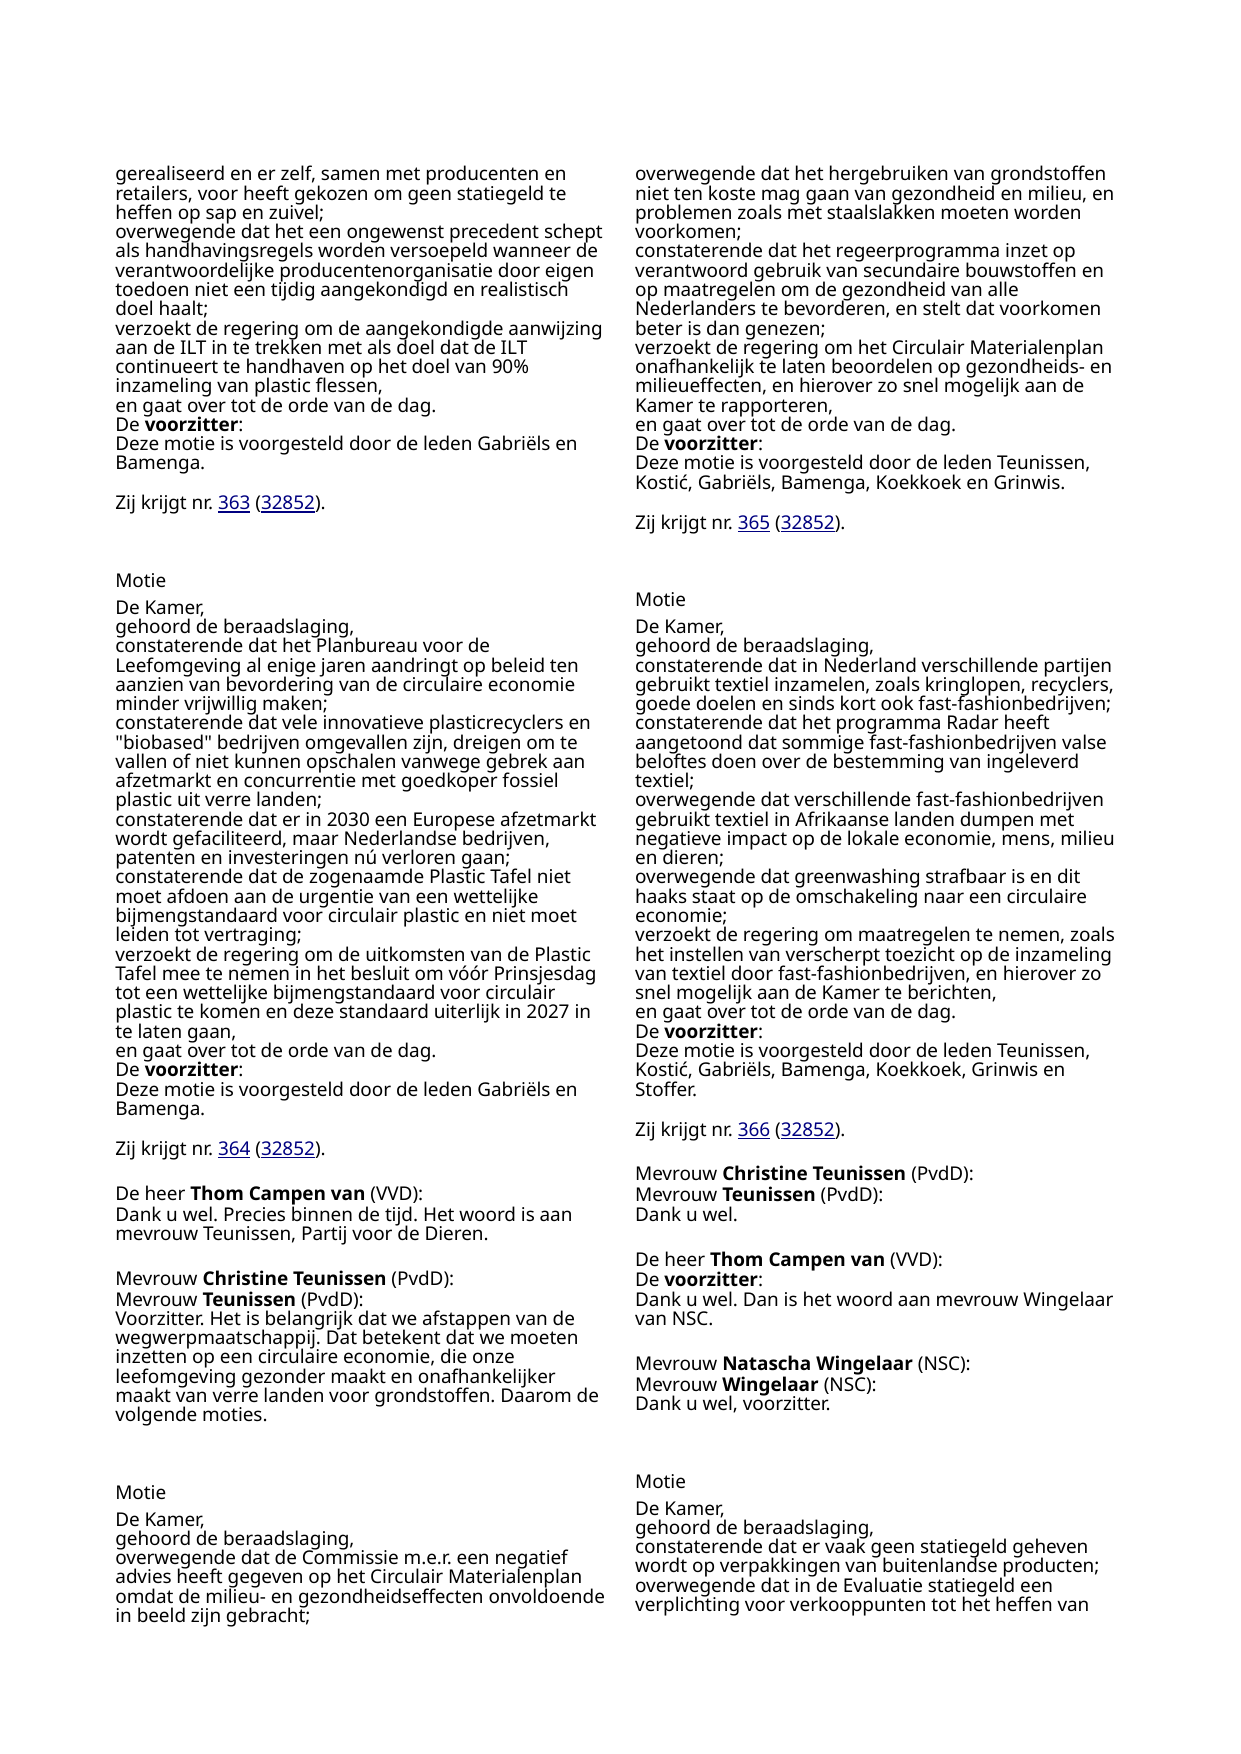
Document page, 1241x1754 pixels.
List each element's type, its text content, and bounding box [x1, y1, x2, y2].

text overwegende dat de Commissie m.e.r. een negatief advies heeft gegeven op het Circulair Materialenplan omdat de milieu- en gezondheidseffecten onvoldoende in beeld zijn gebracht; [115, 1549, 605, 1626]
text De voorzitter: [115, 416, 605, 435]
text gehoord de beraadslaging, [115, 618, 605, 637]
text en gaat over tot de orde van de dag. [115, 397, 605, 416]
text Mevrouw Wingelaar (NSC): [635, 1376, 1125, 1395]
text en gaat over tot de orde van de dag. [635, 1003, 1125, 1023]
text overwegende dat verschillende fast-fashionbedrijven gebruikt textiel in Afrikaanse landen dumpen met negatieve impact op de lokale economie, mens, milieu en dieren; [635, 791, 1125, 868]
text Deze motie is voorgesteld door de leden Gabriëls en Bamenga. [115, 1081, 605, 1119]
text constaterende dat er vaak geen statiegeld geheven wordt op verpakkingen van buitenlandse producten; [635, 1538, 1125, 1577]
text verzoekt de regering om de aangekondigde aanwijzing aan de ILT in te trekken met als doel dat de ILT continueert te handhaven op het doel van 90% inzameling van plastic flessen, [115, 319, 605, 397]
text Zij krijgt nr. 366 (32852). [635, 1121, 1125, 1140]
text gehoord de beraadslaging, [635, 637, 1125, 657]
text Dank u wel. Dan is het woord aan mevrouw Wingelaar van NSC. [635, 1291, 1125, 1329]
text De Kamer, [115, 599, 605, 618]
text verzoekt de regering om maatregelen te nemen, zoals het instellen van verscherpt toezicht op de inzameling van textiel door fast-fashionbedrijven, en hierover zo snel mogelijk aan de Kamer te berichten, [635, 926, 1125, 1003]
text De voorzitter: [635, 1271, 1125, 1291]
text constaterende dat vele innovatieve plasticrecyclers en "biobased" bedrijven omgevallen zijn, dreigen om te vallen of niet kunnen opschalen vanwege gebrek aan afzetmarkt en concurrentie met goedkoper fossiel plastic uit verre landen; [115, 714, 605, 811]
text constaterende dat er in 2030 een Europese afzetmarkt wordt gefaciliteerd, maar Nederlandse bedrijven, patenten en investeringen nú verloren gaan; [115, 811, 605, 868]
text De voorzitter: [115, 1061, 605, 1081]
text constaterende dat het programma Radar heeft aangetoond dat sommige fast-fashionbedrijven valse beloftes doen over de bestemming van ingeleverd textiel; [635, 714, 1125, 791]
text overwegende dat het een ongewenst precedent schept als handhavingsregels worden versoepeld wanneer de verantwoordelijke producentenorganisatie door eigen toedoen niet een tijdig aangekondigd en realistisch doel haalt; [115, 223, 605, 319]
text overwegende dat het hergebruiken van grondstoffen niet ten koste mag gaan van gezondheid en milieu, en problemen zoals met staalslakken moeten worden voorkomen; [635, 165, 1125, 242]
text De heer Thom Campen van (VVD): [635, 1246, 1125, 1271]
text De Kamer, [635, 618, 1125, 637]
text gerealiseerd en er zelf, samen met producenten en retailers, voor heeft gekozen om geen statiegeld te heffen op sap en zuivel; [115, 165, 605, 223]
text en gaat over tot de orde van de dag. [115, 1042, 605, 1061]
text verzoekt de regering om het Circulair Materialenplan onafhankelijk te laten beoordelen op gezondheids- en milieueffecten, en hierover zo snel mogelijk aan de Kamer te rapporteren, [635, 339, 1125, 416]
text Mevrouw Natascha Wingelaar (NSC): [635, 1350, 1125, 1376]
text verzoekt de regering om de uitkomsten van de Plastic Tafel mee te nemen in het besluit om vóór Prinsjesdag tot een wettelijke bijmengstandaard voor circulair plastic te komen en deze standaard uiterlijk in 2027 in te laten gaan, [115, 946, 605, 1042]
text Deze motie is voorgesteld door de leden Gabriëls en Bamenga. [115, 435, 605, 474]
text Dank u wel. [635, 1206, 1125, 1225]
text overwegende dat greenwashing strafbaar is en dit haaks staat op de omschakeling naar een circulaire economie; [635, 868, 1125, 926]
text Mevrouw Christine Teunissen (PvdD): [635, 1161, 1125, 1186]
text constaterende dat de zogenaamde Plastic Tafel niet moet afdoen aan de urgentie van een wettelijke bijmengstandaard voor circulair plastic en niet moet leiden tot vertraging; [115, 868, 605, 946]
text De voorzitter: [635, 1023, 1125, 1042]
text Deze motie is voorgesteld door de leden Teunissen, Kostić, Gabriëls, Bamenga, Koekkoek en Grinwis. [635, 454, 1125, 493]
text Zij krijgt nr. 364 (32852). [115, 1140, 605, 1159]
text gehoord de beraadslaging, [635, 1519, 1125, 1538]
text Motie [115, 567, 605, 593]
text Motie [635, 586, 1125, 612]
text De heer Thom Campen van (VVD): [115, 1180, 605, 1206]
text Voorzitter. Het is belangrijk dat we afstappen van de wegwerpmaatschappij. Dat betekent dat we moeten inzetten op een circulaire economie, die onze leefomgeving gezonder maakt en onafhankelijker maakt van verre landen voor grondstoffen. Daarom de volgende moties. [115, 1310, 605, 1426]
text Deze motie is voorgesteld door de leden Teunissen, Kostić, Gabriëls, Bamenga, Koekkoek, Grinwis en Stoffer. [635, 1042, 1125, 1100]
text constaterende dat in Nederland verschillende partijen gebruikt textiel inzamelen, zoals kringlopen, recyclers, goede doelen en sinds kort ook fast-fashionbedrijven; [635, 657, 1125, 714]
text De voorzitter: [635, 435, 1125, 454]
text Motie [115, 1479, 605, 1505]
text overwegende dat in de Evaluatie statiegeld een verplichting voor verkooppunten tot het heffen van [635, 1577, 1125, 1615]
text Mevrouw Teunissen (PvdD): [635, 1186, 1125, 1206]
text De Kamer, [115, 1511, 605, 1530]
text Zij krijgt nr. 363 (32852). [115, 494, 605, 514]
text Motie [635, 1468, 1125, 1493]
text en gaat over tot de orde van de dag. [635, 416, 1125, 435]
text Dank u wel, voorzitter. [635, 1395, 1125, 1414]
text gehoord de beraadslaging, [115, 1530, 605, 1549]
text Zij krijgt nr. 365 (32852). [635, 514, 1125, 533]
text constaterende dat het Planbureau voor de Leefomgeving al enige jaren aandringt op beleid ten aanzien van bevordering van de circulaire economie minder vrijwillig maken; [115, 637, 605, 714]
text Mevrouw Christine Teunissen (PvdD): [115, 1265, 605, 1291]
text constaterende dat het regeerprogramma inzet op verantwoord gebruik van secundaire bouwstoffen en op maatregelen om de gezondheid van alle Nederlanders te bevorderen, en stelt dat voorkomen beter is dan genezen; [635, 242, 1125, 339]
text Dank u wel. Precies binnen de tijd. Het woord is aan mevrouw Teunissen, Partij voor de Dieren. [115, 1206, 605, 1244]
text De Kamer, [635, 1499, 1125, 1519]
text Mevrouw Teunissen (PvdD): [115, 1291, 605, 1310]
